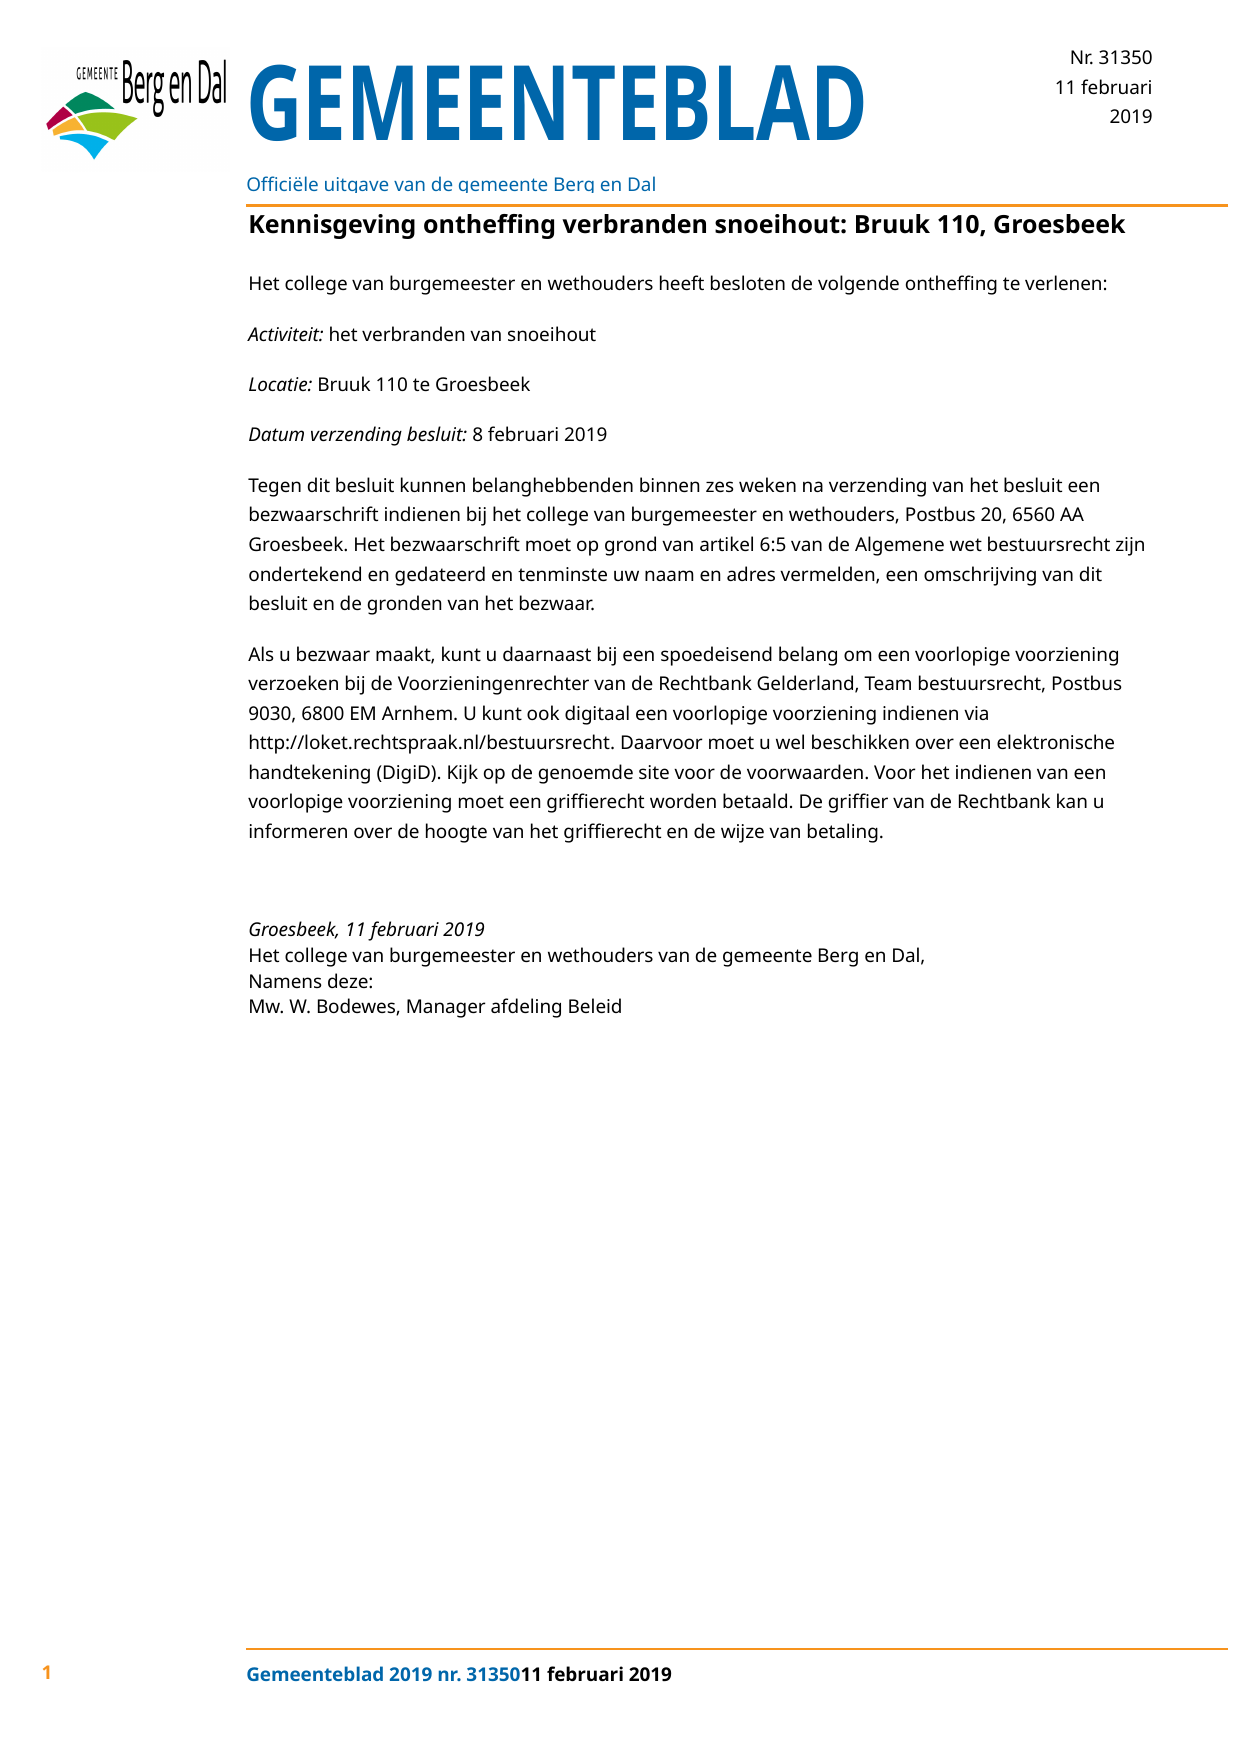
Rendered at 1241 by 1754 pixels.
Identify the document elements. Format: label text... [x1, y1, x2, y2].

text Groesbeek, 11 februari 2019 [248, 916, 1152, 942]
text Als u bezwaar maakt, kunt u daarnaast bij een spoedeisend belang om een voorlopige voorziening verzoeken bij de Voorzieningenrechter van de Rechtbank Gelderland, Team bestuursrecht, Postbus 9030, 6800 EM Arnhem. U kunt ook digitaal een voorlopige voorziening indienen via http://loket.rechtspraak.nl/bestuursrecht. Daarvoor moet u wel beschikken over een elektronische handtekening (DigiD). Kijk op de genoemde site voor de voorwaarden. Voor het indienen van een voorlopige voorziening moet een griffierecht worden betaald. De griffier van de Rechtbank kan u informeren over de hoogte van het griffierecht en de wijze van betaling. [248, 641, 1152, 844]
text Mw. W. Bodewes, Manager afdeling Beleid [248, 994, 1152, 1019]
text Tegen dit besluit kunnen belanghebbenden binnen zes weken na verzending van het besluit een bezwaarschrift indienen bij het college van burgemeester en wethouders, Postbus 20, 6560 AA Groesbeek. Het bezwaarschrift moet op grond van artikel 6:5 van de Algemene wet bestuursrecht zijn ondertekend en gedateerd en tenminste uw naam en adres vermelden, een omschrijving van dit besluit en de gronden van het bezwaar. [248, 472, 1152, 616]
text Namens deze: [248, 968, 1152, 994]
text Kennisgeving ontheffing verbranden snoeihout: Bruuk 110, Groesbeek [248, 207, 1152, 241]
text Activiteit: het verbranden van snoeihout [248, 321, 1152, 346]
text Locatie: Bruuk 110 te Groesbeek [248, 371, 1152, 397]
text Datum verzending besluit: 8 februari 2019 [248, 422, 1152, 447]
picture [41, 47, 231, 172]
text Het college van burgemeester en wethouders van de gemeente Berg en Dal, [248, 942, 1152, 968]
text Het college van burgemeester en wethouders heeft besloten de volgende ontheffing te verlenen: [248, 270, 1152, 296]
